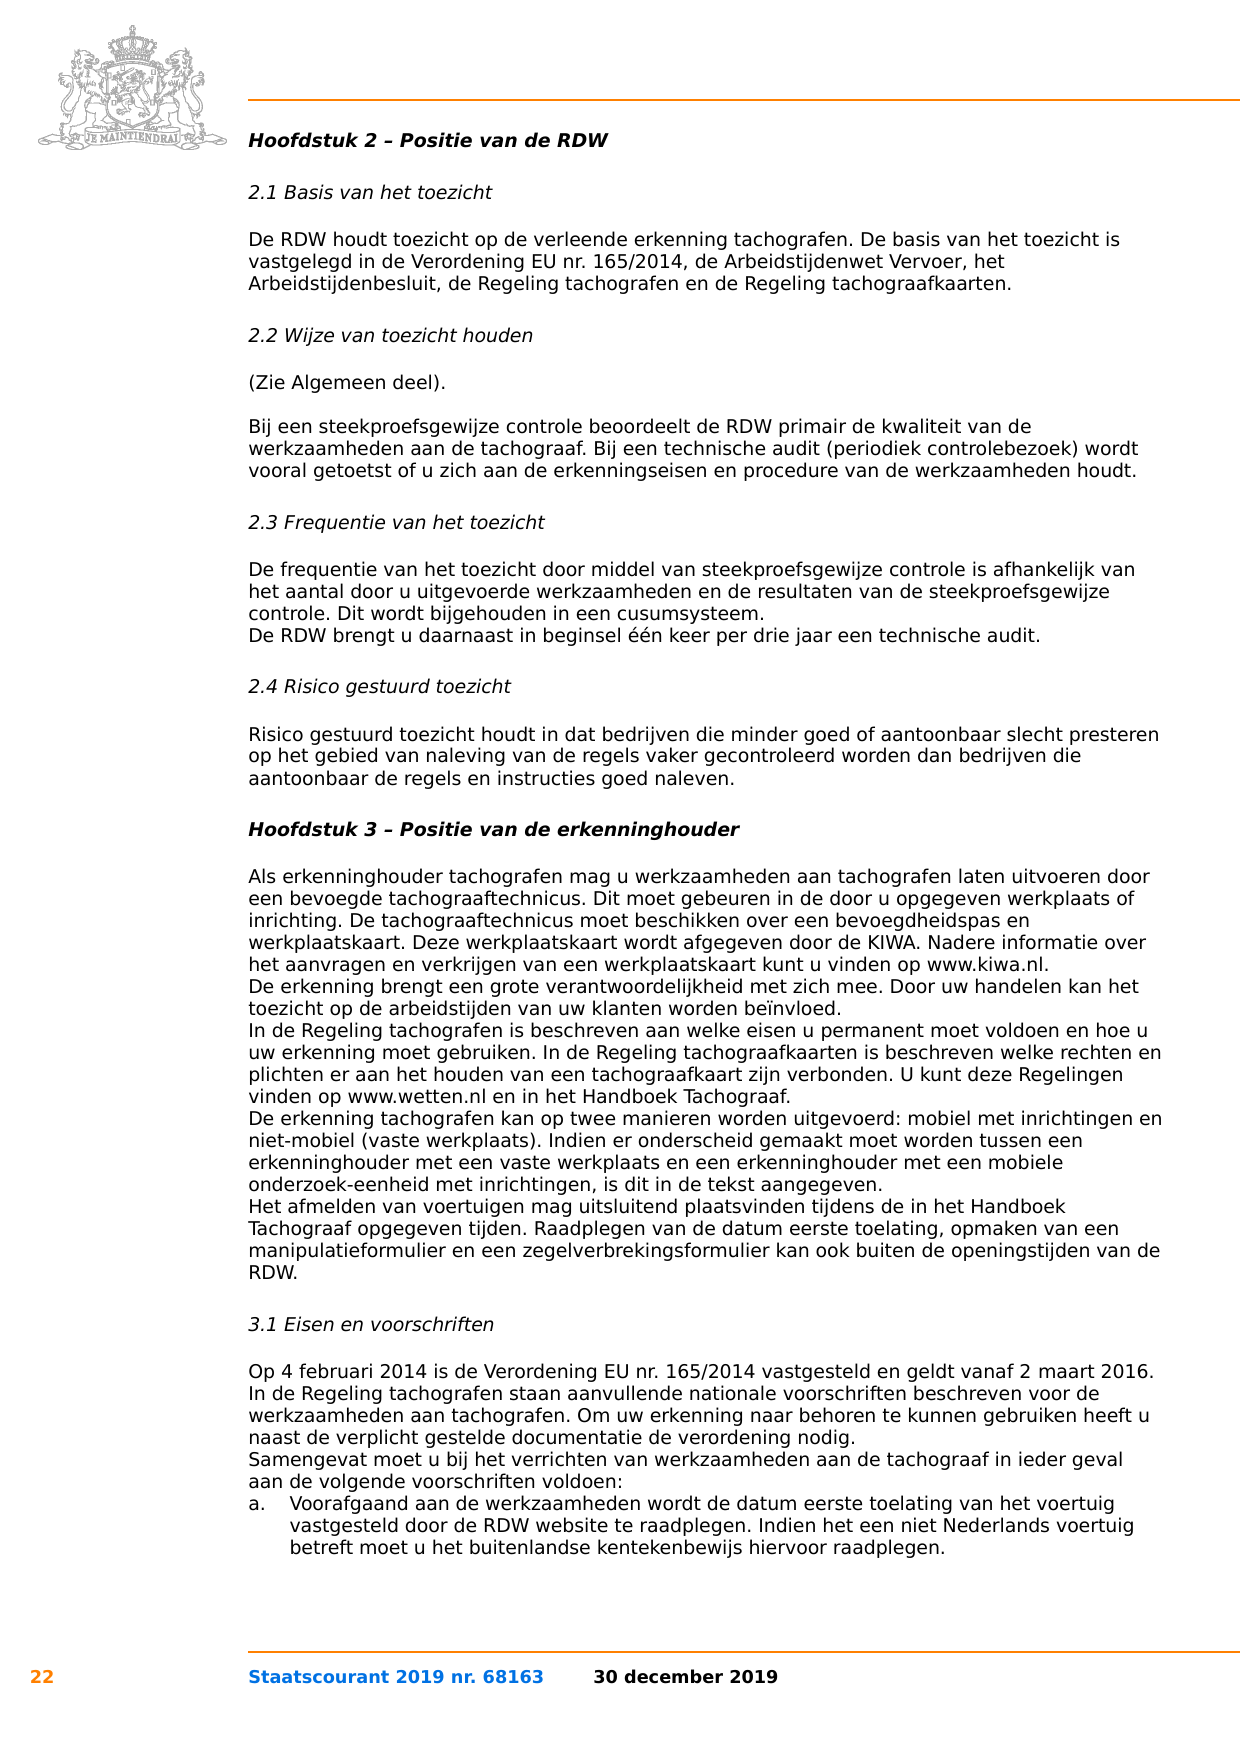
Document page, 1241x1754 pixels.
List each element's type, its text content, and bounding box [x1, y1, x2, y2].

text Risico gestuurd toezicht houdt in dat bedrijven die minder goed of aantoonbaar slecht presteren op het gebied van naleving van de regels vaker gecontroleerd worden dan bedrijven die aantoonbaar de regels en instructies goed naleven. [248, 723, 1163, 789]
text De frequentie van het toezicht door middel van steekproefsgewijze controle is afhankelijk van het aantal door u uitgevoerde werkzaamheden en de resultaten van de steekproefsgewijze controle. Dit wordt bijgehouden in een cusumsysteem. [248, 558, 1163, 624]
picture [38, 25, 227, 150]
subtitle 2.1 Basis van het toezicht [248, 182, 1163, 204]
text Als erkenninghouder tachografen mag u werkzaamheden aan tachografen laten uitvoeren door een bevoegde tachograaftechnicus. Dit moet gebeuren in de door u opgegeven werkplaats of inrichting. De tachograaftechnicus moet beschikken over een bevoegdheidspas en werkplaatskaart. Deze werkplaatskaart wordt afgegeven door de KIWA. Nadere informatie over het aanvragen en verkrijgen van een werkplaatskaart kunt u vinden op www.kiwa.nl. [248, 866, 1163, 976]
text Op 4 februari 2014 is de Verordening EU nr. 165/2014 vastgesteld en geldt vanaf 2 maart 2016. In de Regeling tachografen staan aanvullende nationale voorschriften beschreven voor de werkzaamheden aan tachografen. Om uw erkenning naar behoren te kunnen gebruiken heeft u naast de verplicht gestelde documentatie de verordening nodig. [248, 1361, 1163, 1449]
subtitle 3.1 Eisen en voorschriften [248, 1314, 1163, 1336]
subtitle 2.4 Risico gestuurd toezicht [248, 676, 1163, 698]
text a. Voorafgaand aan de werkzaamheden wordt de datum eerste toelating van het voertuig vastgesteld door de RDW website te raadplegen. Indien het een niet Nederlands voertuig betreft moet u het buitenlandse kentekenbewijs hiervoor raadplegen. [248, 1493, 1163, 1559]
text Samengevat moet u bij het verrichten van werkzaamheden aan de tachograaf in ieder geval aan de volgende voorschriften voldoen: [248, 1449, 1163, 1493]
text In de Regeling tachografen is beschreven aan welke eisen u permanent moet voldoen en hoe u uw erkenning moet gebruiken. In de Regeling tachograafkaarten is beschreven welke rechten en plichten er aan het houden van een tachograafkaart zijn verbonden. U kunt deze Regelingen vinden op www.wetten.nl en in het Handboek Tachograaf. [248, 1020, 1163, 1108]
text De erkenning brengt een grote verantwoordelijkheid met zich mee. Door uw handelen kan het toezicht op de arbeidstijden van uw klanten worden beïnvloed. [248, 976, 1163, 1020]
subtitle Hoofdstuk 3 – Positie van de erkenninghouder [248, 819, 1163, 841]
subtitle 2.3 Frequentie van het toezicht [248, 512, 1163, 533]
text De RDW brengt u daarnaast in beginsel één keer per drie jaar een technische audit. [248, 624, 1163, 646]
subtitle 2.2 Wijze van toezicht houden [248, 325, 1163, 347]
text De erkenning tachografen kan op twee manieren worden uitgevoerd: mobiel met inrichtingen en niet-mobiel (vaste werkplaats). Indien er onderscheid gemaakt moet worden tussen een erkenninghouder met een vaste werkplaats en een erkenninghouder met een mobiele onderzoek-eenheid met inrichtingen, is dit in de tekst aangegeven. [248, 1108, 1163, 1196]
subtitle Hoofdstuk 2 – Positie van de RDW [248, 130, 1163, 152]
text Bij een steekproefsgewijze controle beoordeelt de RDW primair de kwaliteit van de werkzaamheden aan de tachograaf. Bij een technische audit (periodiek controlebezoek) wordt vooral getoetst of u zich aan de erkenningseisen en procedure van de werkzaamheden houdt. [248, 416, 1163, 482]
text Het afmelden van voertuigen mag uitsluitend plaatsvinden tijdens de in het Handboek Tachograaf opgegeven tijden. Raadplegen van de datum eerste toelating, opmaken van een manipulatieformulier en een zegelverbrekingsformulier kan ook buiten de openingstijden van de RDW. [248, 1196, 1163, 1284]
text De RDW houdt toezicht op de verleende erkenning tachografen. De basis van het toezicht is vastgelegd in de Verordening EU nr. 165/2014, de Arbeidstijdenwet Vervoer, het Arbeidstijdenbesluit, de Regeling tachografen en de Regeling tachograafkaarten. [248, 229, 1163, 295]
text (Zie Algemeen deel). [248, 372, 1163, 394]
